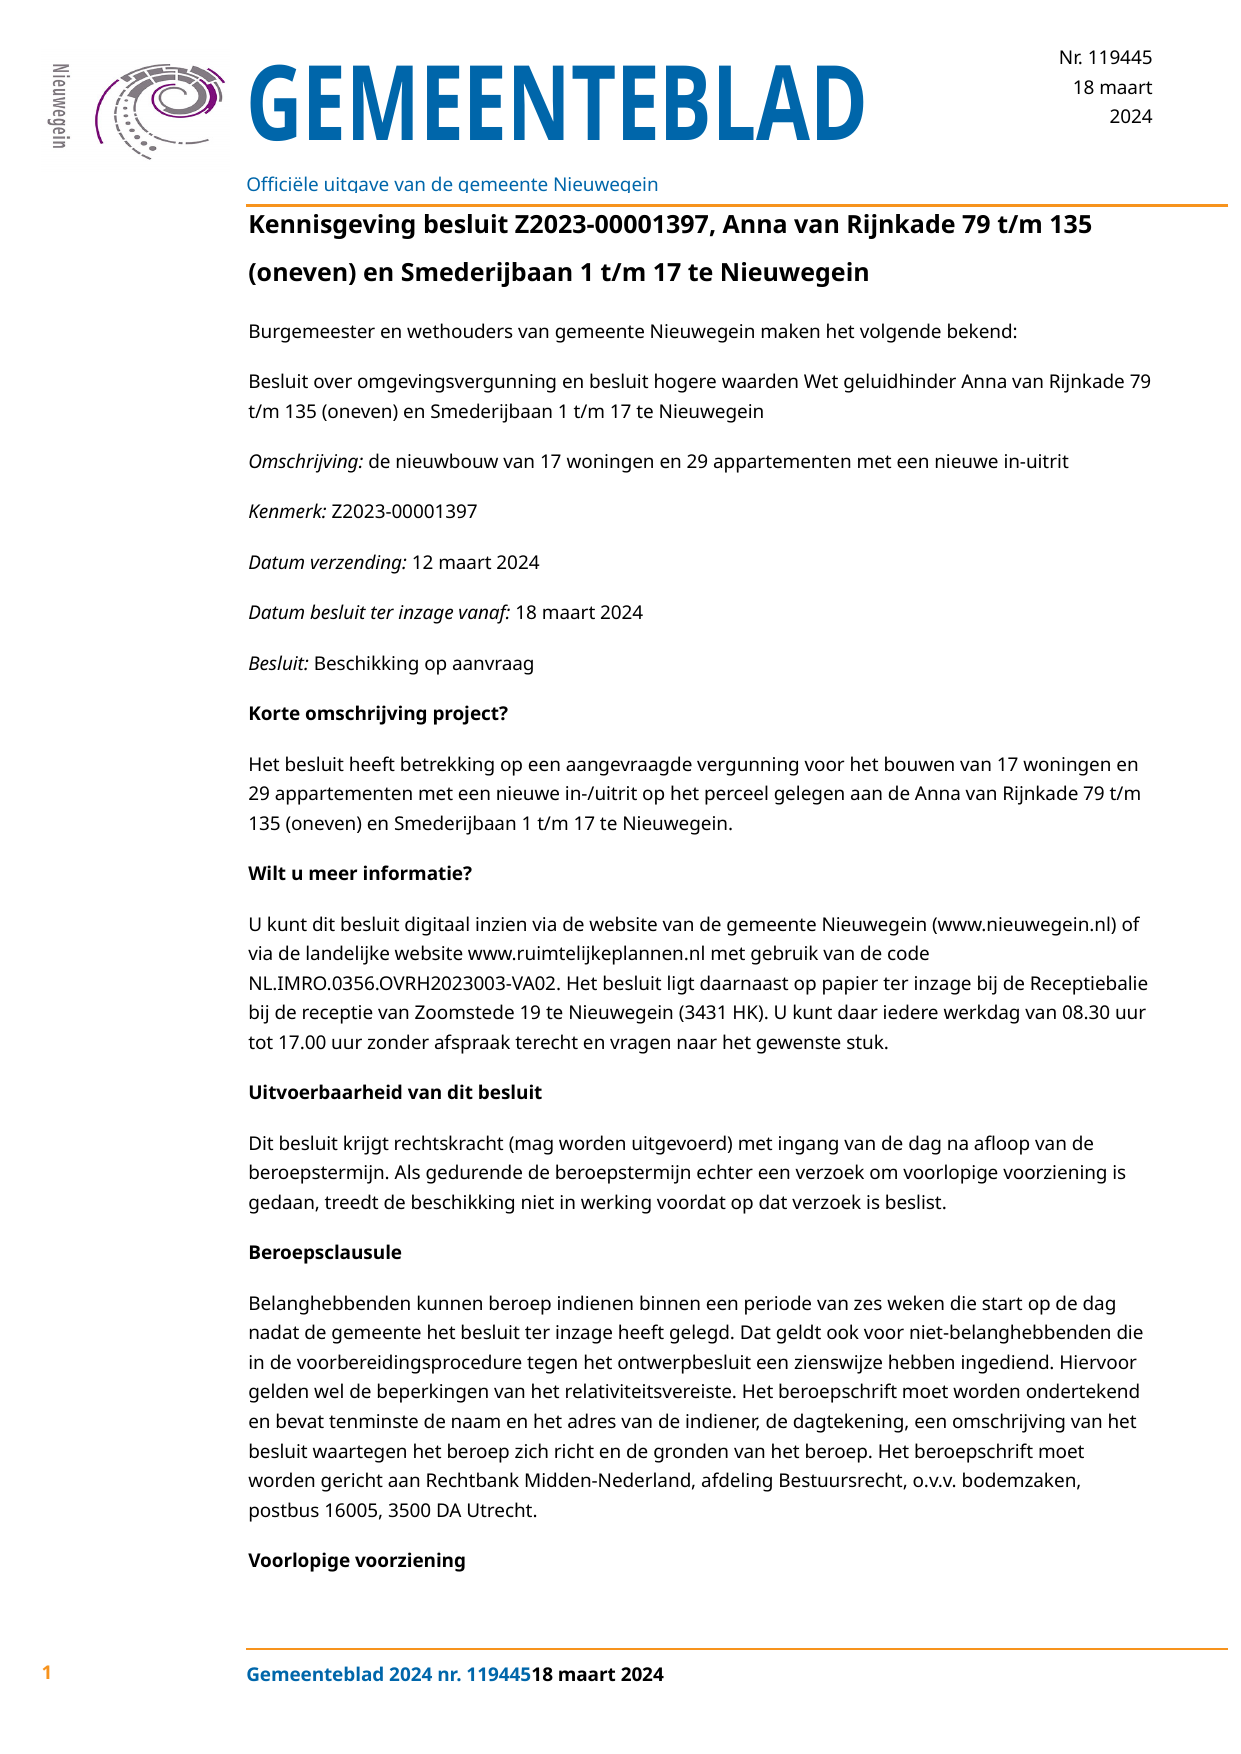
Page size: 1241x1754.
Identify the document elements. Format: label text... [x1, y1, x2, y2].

text Uitvoerbaarheid van dit besluit [248, 1079, 1152, 1105]
text Omschrijving: de nieuwbouw van 17 woningen en 29 appartementen met een nieuwe in-uitrit [248, 448, 1152, 474]
text Kenmerk: Z2023-00001397 [248, 499, 1152, 524]
text Datum besluit ter inzage vanaf: 18 maart 2024 [248, 599, 1152, 625]
text Dit besluit krijgt rechtskracht (mag worden uitgevoerd) met ingang van de dag na afloop van de beroepstermijn. Als gedurende de beroepstermijn echter een verzoek om voorlopige voorziening is gedaan, treedt de beschikking niet in werking voordat op dat verzoek is beslist. [248, 1130, 1152, 1215]
text Voorlopige voorziening [248, 1547, 1152, 1573]
text Datum verzending: 12 maart 2024 [248, 549, 1152, 575]
text Besluit over omgevingsvergunning en besluit hogere waarden Wet geluidhinder Anna van Rijnkade 79 t/m 135 (oneven) en Smederijbaan 1 t/m 17 te Nieuwegein [248, 368, 1152, 424]
text Kennisgeving besluit Z2023-00001397, Anna van Rijnkade 79 t/m 135 (oneven) en Smederijbaan 1 t/m 17 te Nieuwegein [248, 207, 1152, 288]
text Korte omschrijving project? [248, 700, 1152, 726]
text Wilt u meer informatie? [248, 860, 1152, 886]
text Belanghebbenden kunnen beroep indienen binnen een periode van zes weken die start op de dag nadat de gemeente het besluit ter inzage heeft gelegd. Dat geldt ook voor niet-belanghebbenden die in de voorbereidingsprocedure tegen het ontwerpbesluit een zienswijze hebben ingediend. Hiervoor gelden wel de beperkingen van het relativiteitsvereiste. Het beroepschrift moet worden ondertekend en bevat tenminste de naam en het adres van de indiener, de dagtekening, een omschrijving van het besluit waartegen het beroep zich richt en de gronden van het beroep. Het beroepschrift moet worden gericht aan Rechtbank Midden-Nederland, afdeling Bestuursrecht, o.v.v. bodemzaken, postbus 16005, 3500 DA Utrecht. [248, 1290, 1152, 1523]
text U kunt dit besluit digitaal inzien via de website van de gemeente Nieuwegein (www.nieuwegein.nl) of via de landelijke website www.ruimtelijkeplannen.nl met gebruik van de code NL.IMRO.0356.OVRH2023003-VA02. Het besluit ligt daarnaast op papier ter inzage bij de Receptiebalie bij de receptie van Zoomstede 19 te Nieuwegein (3431 HK). U kunt daar iedere werkdag van 08.30 uur tot 17.00 uur zonder afspraak terecht en vragen naar het gewenste stuk. [248, 911, 1152, 1055]
picture [41, 47, 231, 172]
text Burgemeester en wethouders van gemeente Nieuwegein maken het volgende bekend: [248, 318, 1152, 344]
text Beroepsclausule [248, 1239, 1152, 1265]
text Besluit: Beschikking op aanvraag [248, 650, 1152, 676]
text Het besluit heeft betrekking op een aangevraagde vergunning voor het bouwen van 17 woningen en 29 appartementen met een nieuwe in-/uitrit op het perceel gelegen aan de Anna van Rijnkade 79 t/m 135 (oneven) en Smederijbaan 1 t/m 17 te Nieuwegein. [248, 751, 1152, 836]
